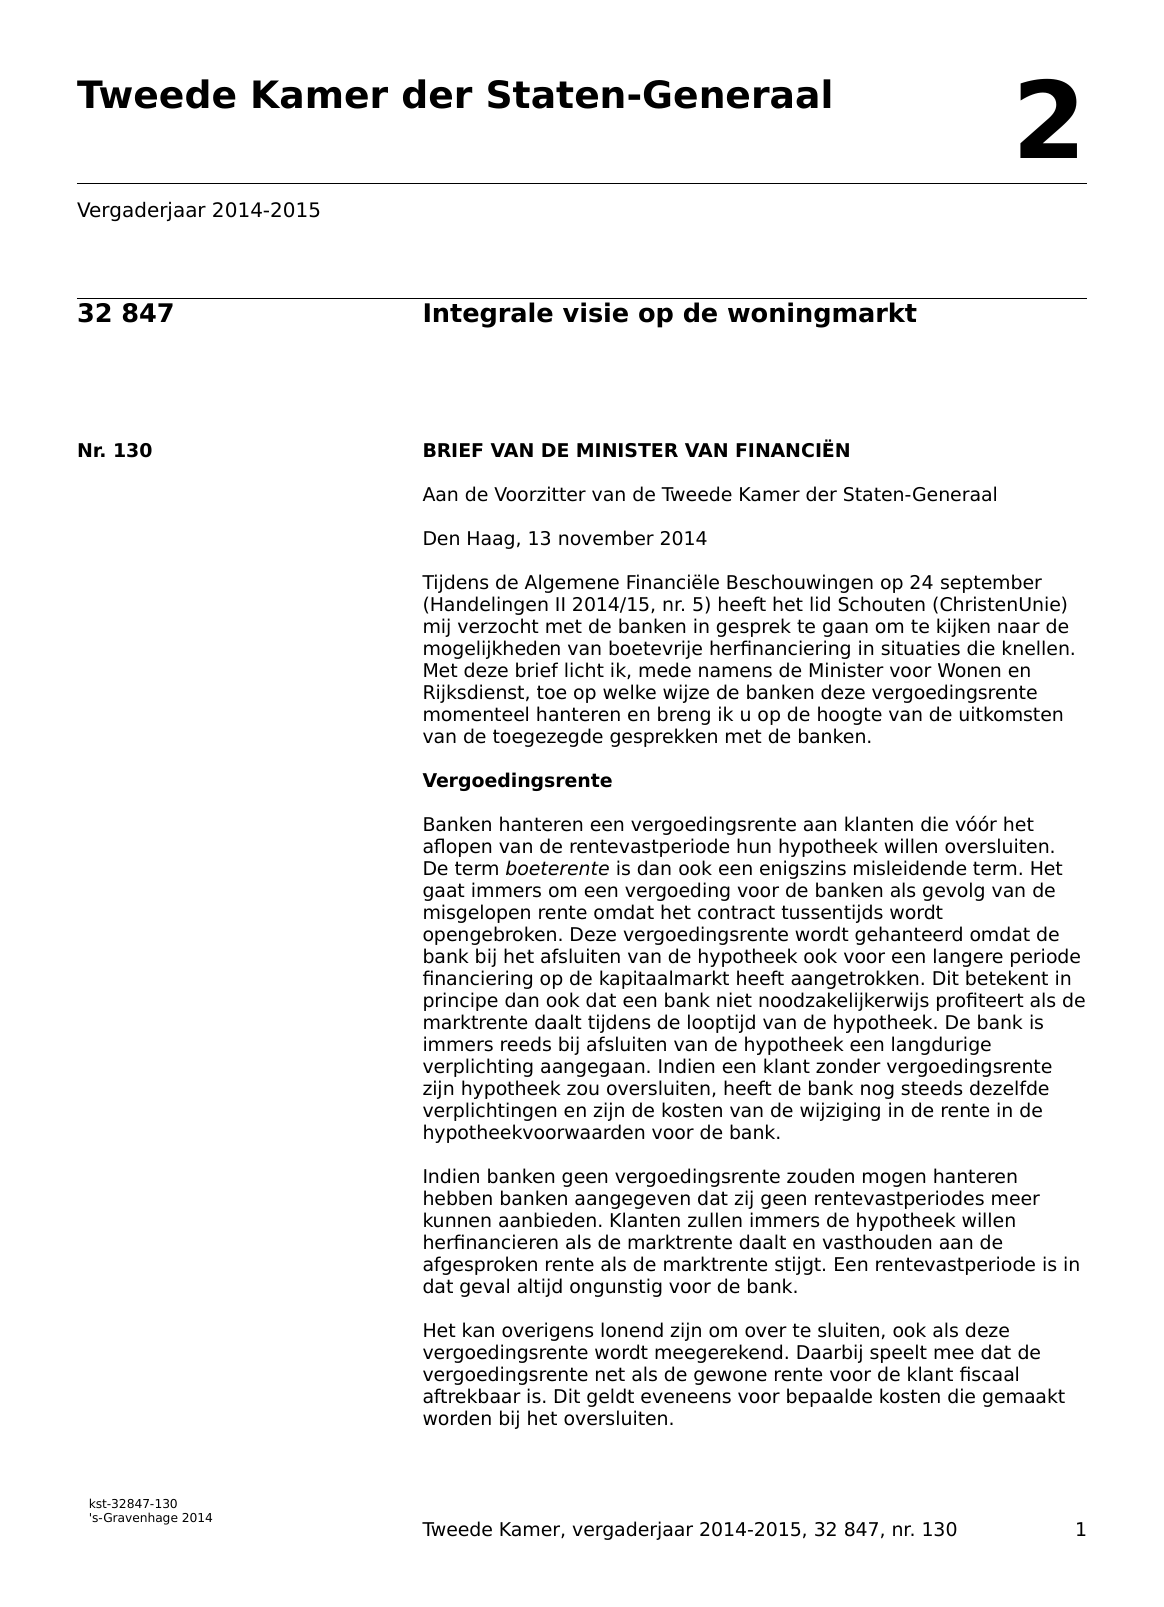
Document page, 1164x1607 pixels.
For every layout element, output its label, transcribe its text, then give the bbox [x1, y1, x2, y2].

text Den Haag, 13 november 2014 [422, 528, 1087, 550]
subtitle 32 847 Integrale visie op de woningmarkt [77, 299, 1087, 329]
text kst-32847-130 [88, 1497, 323, 1511]
subtitle Nr. 130 BRIEF VAN DE MINISTER VAN FINANCIËN [77, 440, 1087, 462]
text Tijdens de Algemene Financiële Beschouwingen op 24 september (Handelingen II 2014/15, nr. 5) heeft het lid Schouten (ChristenUnie) mij verzocht met de banken in gesprek te gaan om te kijken naar de mogelijkheden van boetevrije herfinanciering in situaties die knellen. Met deze brief licht ik, mede namens de Minister voor Wonen en Rijksdienst, toe op welke wijze de banken deze vergoedingsrente momenteel hanteren en breng ik u op de hoogte van de uitkomsten van de toegezegde gesprekken met de banken. [422, 572, 1087, 748]
text Aan de Voorzitter van de Tweede Kamer der Staten-Generaal [422, 484, 1087, 506]
text Banken hanteren een vergoedingsrente aan klanten die vóór het aflopen van de rentevastperiode hun hypotheek willen oversluiten. De term boeterente is dan ook een enigszins misleidende term. Het gaat immers om een vergoeding voor de banken als gevolg van de misgelopen rente omdat het contract tussentijds wordt opengebroken. Deze vergoedingsrente wordt gehanteerd omdat de bank bij het afsluiten van de hypotheek ook voor een langere periode financiering op de kapitaalmarkt heeft aangetrokken. Dit betekent in principe dan ook dat een bank niet noodzakelijkerwijs profiteert als de marktrente daalt tijdens de looptijd van de hypotheek. De bank is immers reeds bij afsluiten van de hypotheek een langdurige verplichting aangegaan. Indien een klant zonder vergoedingsrente zijn hypotheek zou oversluiten, heeft de bank nog steeds dezelfde verplichtingen en zijn de kosten van de wijziging in de rente in de hypotheekvoorwaarden voor de bank. [422, 814, 1087, 1144]
table_header Tweede Kamer der Staten-Generaal [77, 59, 886, 183]
subtitle Vergoedingsrente [422, 770, 1087, 792]
text 's-Gravenhage 2014 [88, 1511, 323, 1525]
text Indien banken geen vergoedingsrente zouden mogen hanteren hebben banken aangegeven dat zij geen rentevastperiodes meer kunnen aanbieden. Klanten zullen immers de hypotheek willen herfinancieren als de marktrente daalt en vasthouden aan de afgesproken rente als de marktrente stijgt. Een rentevastperiode is in dat geval altijd ongunstig voor de bank. [422, 1166, 1087, 1298]
text Het kan overigens lonend zijn om over te sluiten, ook als deze vergoedingsrente wordt meegerekend. Daarbij speelt mee dat de vergoedingsrente net als de gewone rente voor de klant fiscaal aftrekbaar is. Dit geldt eveneens voor bepaalde kosten die gemaakt worden bij het oversluiten. [422, 1320, 1087, 1430]
table_cell Vergaderjaar 2014-2015 [77, 184, 1087, 298]
table_header 2 [886, 59, 1087, 183]
